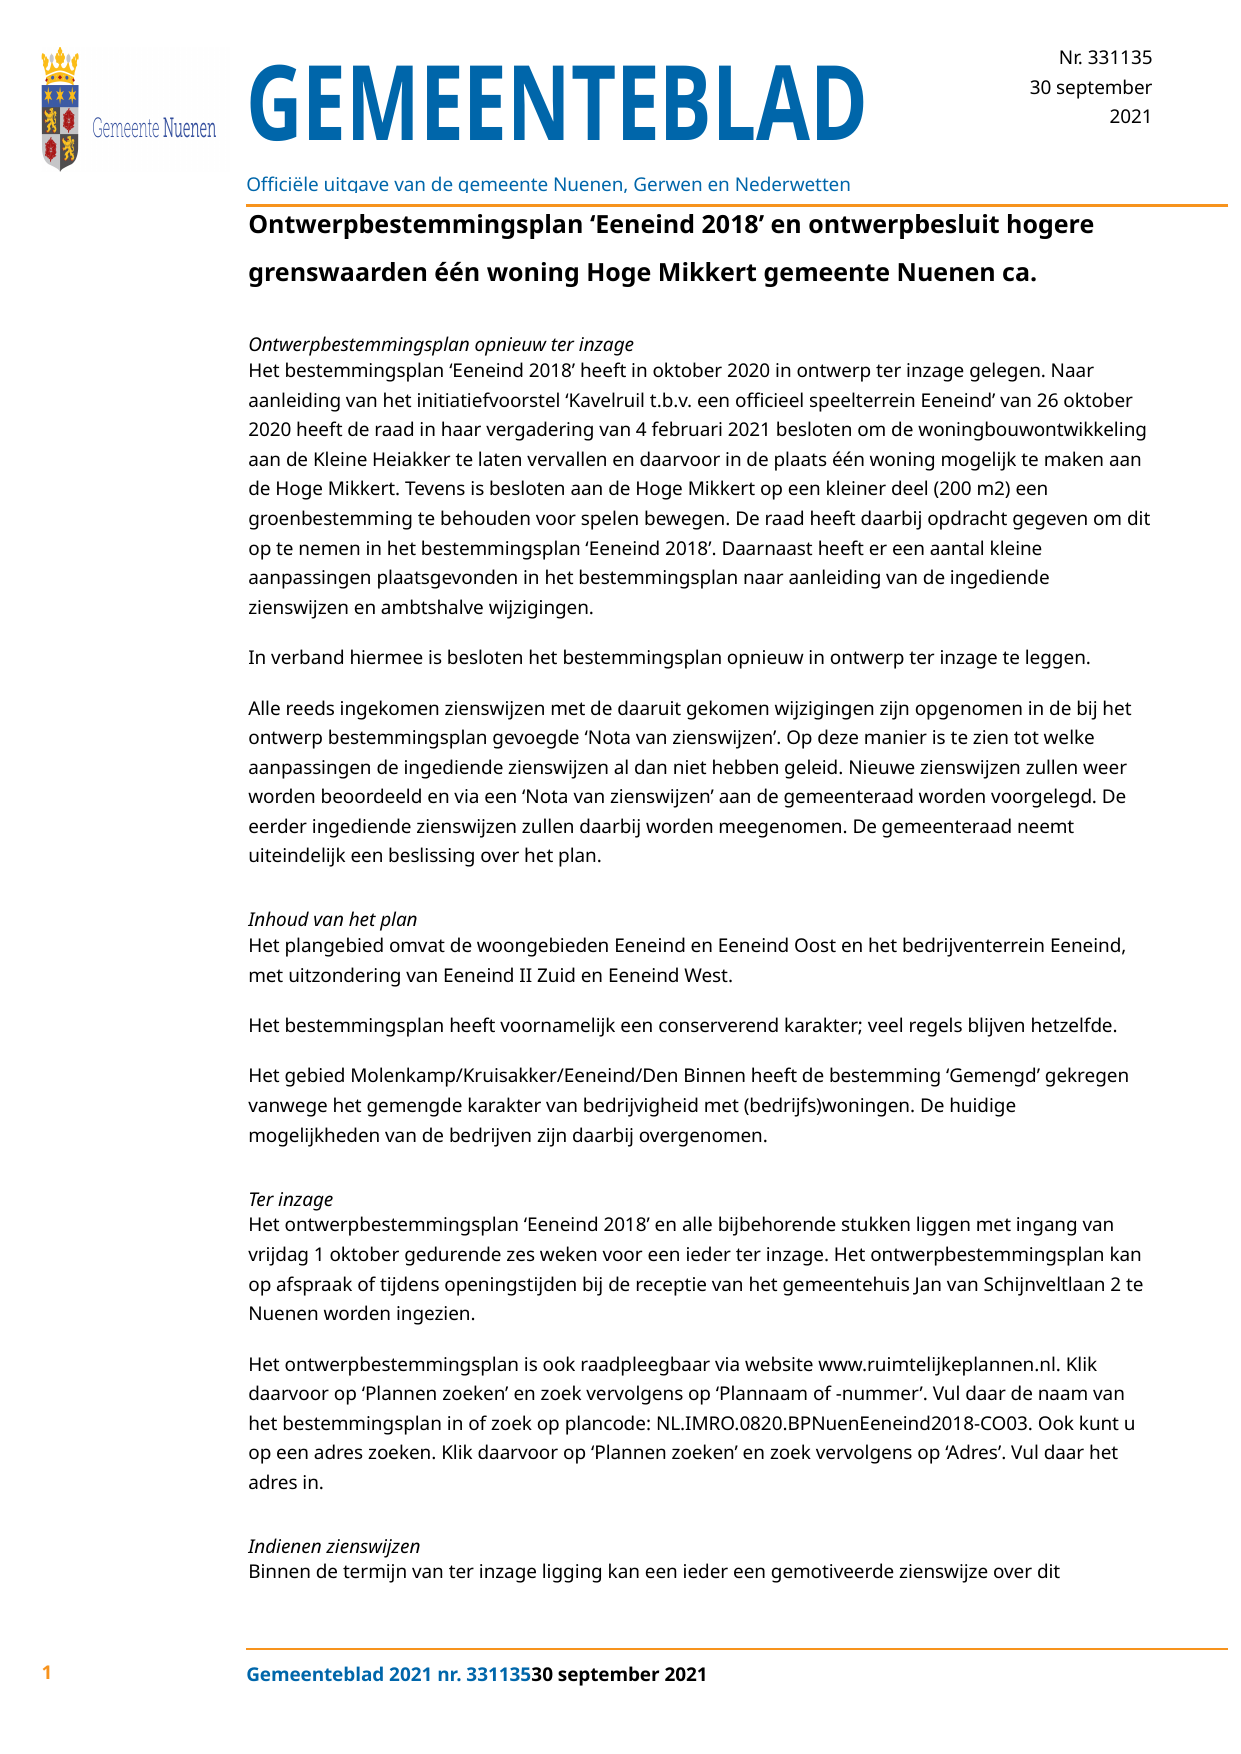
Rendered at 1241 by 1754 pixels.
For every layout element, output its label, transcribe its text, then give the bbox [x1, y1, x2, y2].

text In verband hiermee is besloten het bestemmingsplan opnieuw in ontwerp ter inzage te leggen. [248, 644, 1152, 670]
text Ontwerpbestemmingsplan opnieuw ter inzage [248, 331, 1152, 357]
text Het gebied Molenkamp/Kruisakker/Eeneind/Den Binnen heeft de bestemming ‘Gemengd’ gekregen vanwege het gemengde karakter van bedrijvigheid met (bedrijfs)woningen. De huidige mogelijkheden van de bedrijven zijn daarbij overgenomen. [248, 1063, 1152, 1148]
text Het bestemmingsplan ‘Eeneind 2018’ heeft in oktober 2020 in ontwerp ter inzage gelegen. Naar aanleiding van het initiatiefvoorstel ‘Kavelruil t.b.v. een officieel speelterrein Eeneind’ van 26 oktober 2020 heeft de raad in haar vergadering van 4 februari 2021 besloten om de woningbouwontwikkeling aan de Kleine Heiakker te laten vervallen en daarvoor in de plaats één woning mogelijk te maken aan de Hoge Mikkert. Tevens is besloten aan de Hoge Mikkert op een kleiner deel (200 m2) een groenbestemming te behouden voor spelen bewegen. De raad heeft daarbij opdracht gegeven om dit op te nemen in het bestemmingsplan ‘Eeneind 2018’. Daarnaast heeft er een aantal kleine aanpassingen plaatsgevonden in het bestemmingsplan naar aanleiding van de ingediende zienswijzen en ambtshalve wijzigingen. [248, 357, 1152, 619]
text Het bestemmingsplan heeft voornamelijk een conserverend karakter; veel regels blijven hetzelfde. [248, 1012, 1152, 1038]
text Indienen zienswijzen [248, 1533, 1152, 1559]
picture [41, 47, 231, 172]
text Het plangebied omvat de woongebieden Eeneind en Eeneind Oost en het bedrijventerrein Eeneind, met uitzondering van Eeneind II Zuid en Eeneind West. [248, 932, 1152, 988]
text Binnen de termijn van ter inzage ligging kan een ieder een gemotiveerde zienswijze over dit [248, 1559, 1152, 1584]
text Inhoud van het plan [248, 907, 1152, 932]
text Het ontwerpbestemmingsplan is ook raadpleegbaar via website www.ruimtelijkeplannen.nl. Klik daarvoor op ‘Plannen zoeken’ en zoek vervolgens op ‘Plannaam of -nummer’. Vul daar de naam van het bestemmingsplan in of zoek op plancode: NL.IMRO.0820.BPNuenEeneind2018-CO03. Ook kunt u op een adres zoeken. Klik daarvoor op ‘Plannen zoeken’ en zoek vervolgens op ‘Adres’. Vul daar het adres in. [248, 1351, 1152, 1495]
text Het ontwerpbestemmingsplan ‘Eeneind 2018’ en alle bijbehorende stukken liggen met ingang van vrijdag 1 oktober gedurende zes weken voor een ieder ter inzage. Het ontwerpbestemmingsplan kan op afspraak of tijdens openingstijden bij de receptie van het gemeentehuis Jan van Schijnveltlaan 2 te Nuenen worden ingezien. [248, 1212, 1152, 1326]
text Ontwerpbestemmingsplan ‘Eeneind 2018’ en ontwerpbesluit hogere grenswaarden één woning Hoge Mikkert gemeente Nuenen ca. [248, 207, 1152, 288]
text Ter inzage [248, 1186, 1152, 1212]
text Alle reeds ingekomen zienswijzen met de daaruit gekomen wijzigingen zijn opgenomen in de bij het ontwerp bestemmingsplan gevoegde ‘Nota van zienswijzen’. Op deze manier is te zien tot welke aanpassingen de ingediende zienswijzen al dan niet hebben geleid. Nieuwe zienswijzen zullen weer worden beoordeeld en via een ‘Nota van zienswijzen’ aan de gemeenteraad worden voorgelegd. De eerder ingediende zienswijzen zullen daarbij worden meegenomen. De gemeenteraad neemt uiteindelijk een beslissing over het plan. [248, 695, 1152, 868]
